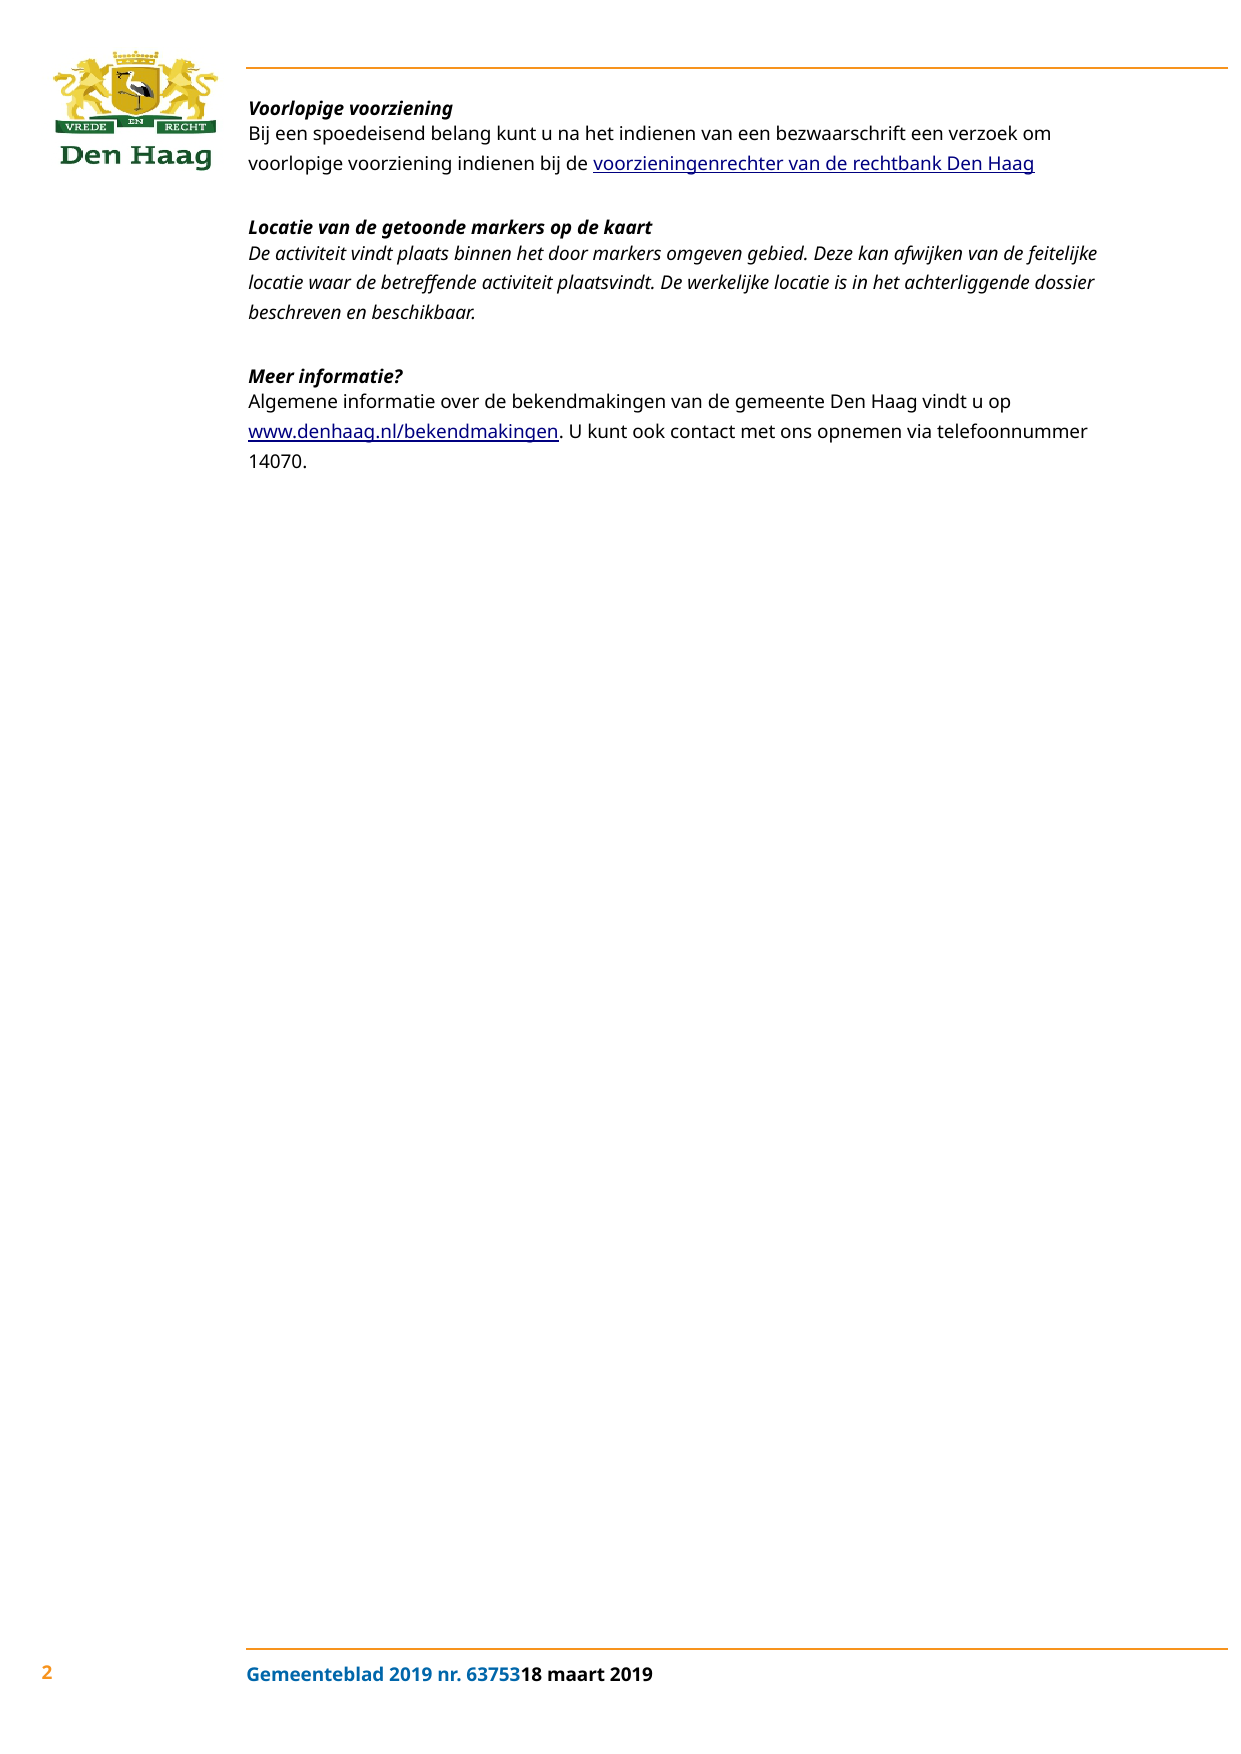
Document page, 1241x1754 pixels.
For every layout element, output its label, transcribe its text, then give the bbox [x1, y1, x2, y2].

text Voorlopige voorziening [248, 95, 1152, 121]
text Bij een spoedeisend belang kunt u na het indienen van een bezwaarschrift een verzoek om voorlopige voorziening indienen bij de voorzieningenrechter van de rechtbank Den Haag [248, 121, 1152, 176]
picture [41, 47, 231, 172]
text Meer informatie? [248, 363, 1152, 389]
text Algemene informatie over de bekendmakingen van de gemeente Den Haag vindt u op www.denhaag.nl/bekendmakingen. U kunt ook contact met ons opnemen via telefoonnummer 14070. [248, 389, 1152, 473]
text Locatie van de getoonde markers op de kaart [248, 214, 1152, 240]
text De activiteit vindt plaats binnen het door markers omgeven gebied. Deze kan afwijken van de feitelijke locatie waar de betreffende activiteit plaatsvindt. De werkelijke locatie is in het achterliggende dossier beschreven en beschikbaar. [248, 240, 1152, 325]
